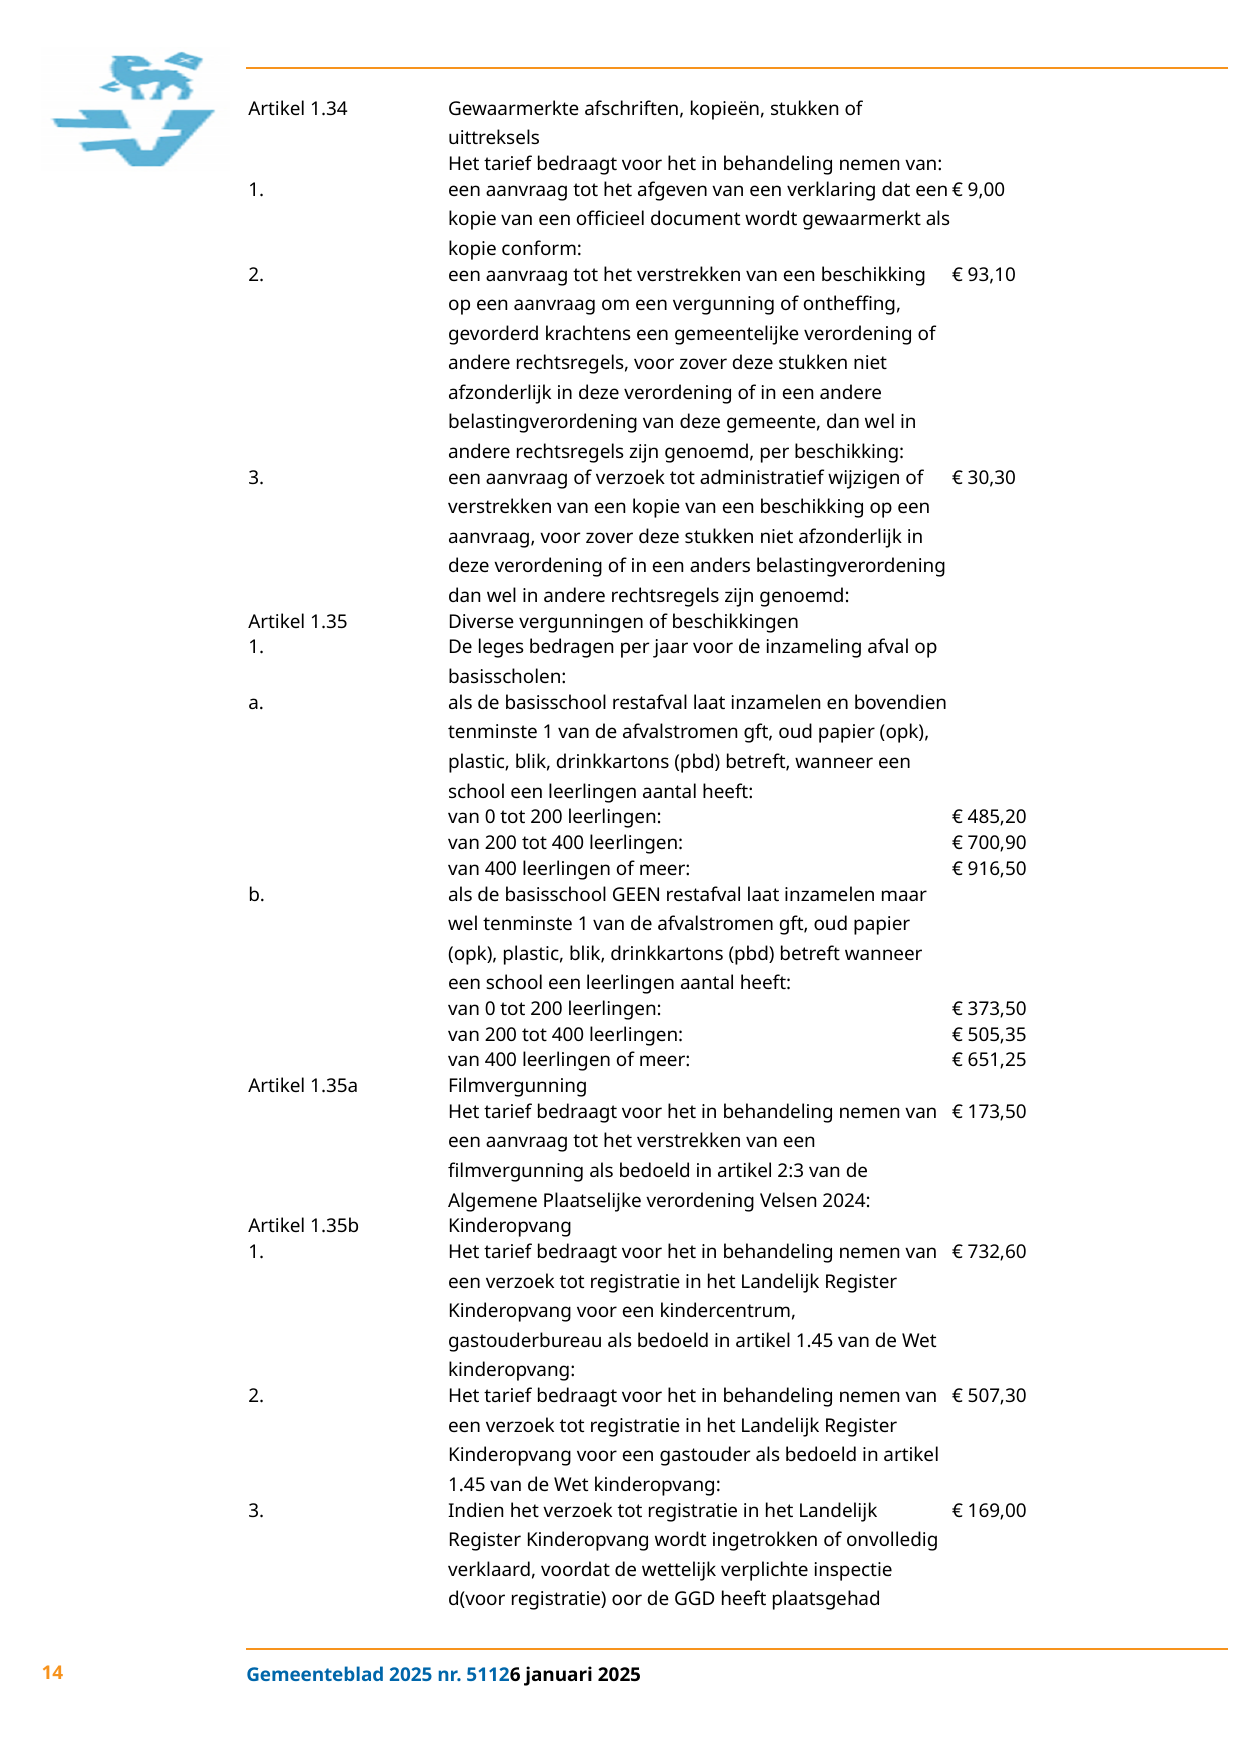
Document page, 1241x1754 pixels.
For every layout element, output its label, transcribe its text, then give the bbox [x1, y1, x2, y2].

table_cell 1. [248, 1238, 448, 1382]
table_cell Kinderopvang [448, 1213, 952, 1238]
table_cell € 507,30 [952, 1383, 1152, 1497]
table_cell 1. [248, 634, 448, 689]
table_cell Het tarief bedraagt voor het in behandeling nemen van een verzoek tot registratie in het Landelijk Register Kinderopvang voor een gastouder als bedoeld in artikel 1.45 van de Wet kinderopvang: [448, 1383, 952, 1497]
table_cell Filmvergunning [448, 1073, 952, 1098]
table_cell [952, 150, 1152, 176]
table_cell € 30,30 [952, 464, 1152, 608]
table_cell b. [248, 881, 448, 995]
table_cell van 200 tot 400 leerlingen: [448, 1021, 952, 1047]
table_cell [952, 1073, 1152, 1098]
table_cell [248, 995, 448, 1021]
table_cell [248, 1098, 448, 1213]
table_cell Indien het verzoek tot registratie in het Landelijk Register Kinderopvang wordt ingetrokken of onvolledig verklaard, voordat de wettelijk verplichte inspectie d(voor registratie) oor de GGD heeft plaatsgehad [448, 1497, 952, 1611]
table_cell van 400 leerlingen of meer: [448, 1047, 952, 1072]
table_cell 2. [248, 261, 448, 464]
table_cell a. [248, 689, 448, 803]
table_cell [952, 1213, 1152, 1238]
table_cell een aanvraag tot het verstrekken van een beschikking op een aanvraag om een vergunning of ontheffing, gevorderd krachtens een gemeentelijke verordening of andere rechtsregels, voor zover deze stukken niet afzonderlijk in deze verordening of in een andere belastingverordening van deze gemeente, dan wel in andere rechtsregels zijn genoemd, per beschikking: [448, 261, 952, 464]
table_cell [248, 855, 448, 881]
table_cell € 700,90 [952, 829, 1152, 855]
table_cell Artikel 1.35b [248, 1213, 448, 1238]
table_cell [952, 95, 1152, 150]
table_cell Artikel 1.34 [248, 95, 448, 150]
table_cell 2. [248, 1383, 448, 1497]
table_cell € 916,50 [952, 855, 1152, 881]
table_cell € 93,10 [952, 261, 1152, 464]
table_cell van 200 tot 400 leerlingen: [448, 829, 952, 855]
table_cell [952, 608, 1152, 634]
table_cell Het tarief bedraagt voor het in behandeling nemen van een verzoek tot registratie in het Landelijk Register Kinderopvang voor een kindercentrum, gastouderbureau als bedoeld in artikel 1.45 van de Wet kinderopvang: [448, 1238, 952, 1382]
table_cell 3. [248, 1497, 448, 1611]
table_cell Het tarief bedraagt voor het in behandeling nemen van een aanvraag tot het verstrekken van een filmvergunning als bedoeld in artikel 2:3 van de Algemene Plaatselijke verordening Velsen 2024: [448, 1098, 952, 1213]
table_cell 3. [248, 464, 448, 608]
picture [41, 47, 231, 172]
table_cell [248, 150, 448, 176]
table_cell Het tarief bedraagt voor het in behandeling nemen van: [448, 150, 952, 176]
table_cell € 373,50 [952, 995, 1152, 1021]
table_cell als de basisschool restafval laat inzamelen en bovendien tenminste 1 van de afvalstromen gft, oud papier (opk), plastic, blik, drinkkartons (pbd) betreft, wanneer een school een leerlingen aantal heeft: [448, 689, 952, 803]
table_cell € 485,20 [952, 804, 1152, 829]
table_cell [248, 804, 448, 829]
table_cell [952, 689, 1152, 803]
table_cell als de basisschool GEEN restafval laat inzamelen maar wel tenminste 1 van de afvalstromen gft, oud papier (opk), plastic, blik, drinkkartons (pbd) betreft wanneer een school een leerlingen aantal heeft: [448, 881, 952, 995]
table_cell Artikel 1.35a [248, 1073, 448, 1098]
table_cell € 505,35 [952, 1021, 1152, 1047]
table_cell een aanvraag of verzoek tot administratief wijzigen of verstrekken van een kopie van een beschikking op een aanvraag, voor zover deze stukken niet afzonderlijk in deze verordening of in een anders belastingverordening dan wel in andere rechtsregels zijn genoemd: [448, 464, 952, 608]
table_cell € 651,25 [952, 1047, 1152, 1072]
table_cell € 169,00 [952, 1497, 1152, 1611]
table_cell 1. [248, 176, 448, 261]
table_cell van 0 tot 200 leerlingen: [448, 804, 952, 829]
table_cell € 732,60 [952, 1238, 1152, 1382]
table_cell van 400 leerlingen of meer: [448, 855, 952, 881]
table_cell [952, 881, 1152, 995]
table_cell [952, 634, 1152, 689]
table_cell [248, 829, 448, 855]
table_cell Diverse vergunningen of beschikkingen [448, 608, 952, 634]
table_cell De leges bedragen per jaar voor de inzameling afval op basisscholen: [448, 634, 952, 689]
table_cell van 0 tot 200 leerlingen: [448, 995, 952, 1021]
table_cell [248, 1021, 448, 1047]
table_cell Artikel 1.35 [248, 608, 448, 634]
table_cell € 173,50 [952, 1098, 1152, 1213]
table_cell een aanvraag tot het afgeven van een verklaring dat een kopie van een officieel document wordt gewaarmerkt als kopie conform: [448, 176, 952, 261]
table_cell € 9,00 [952, 176, 1152, 261]
table_cell [248, 1047, 448, 1072]
table_cell Gewaarmerkte afschriften, kopieën, stukken of uittreksels [448, 95, 952, 150]
